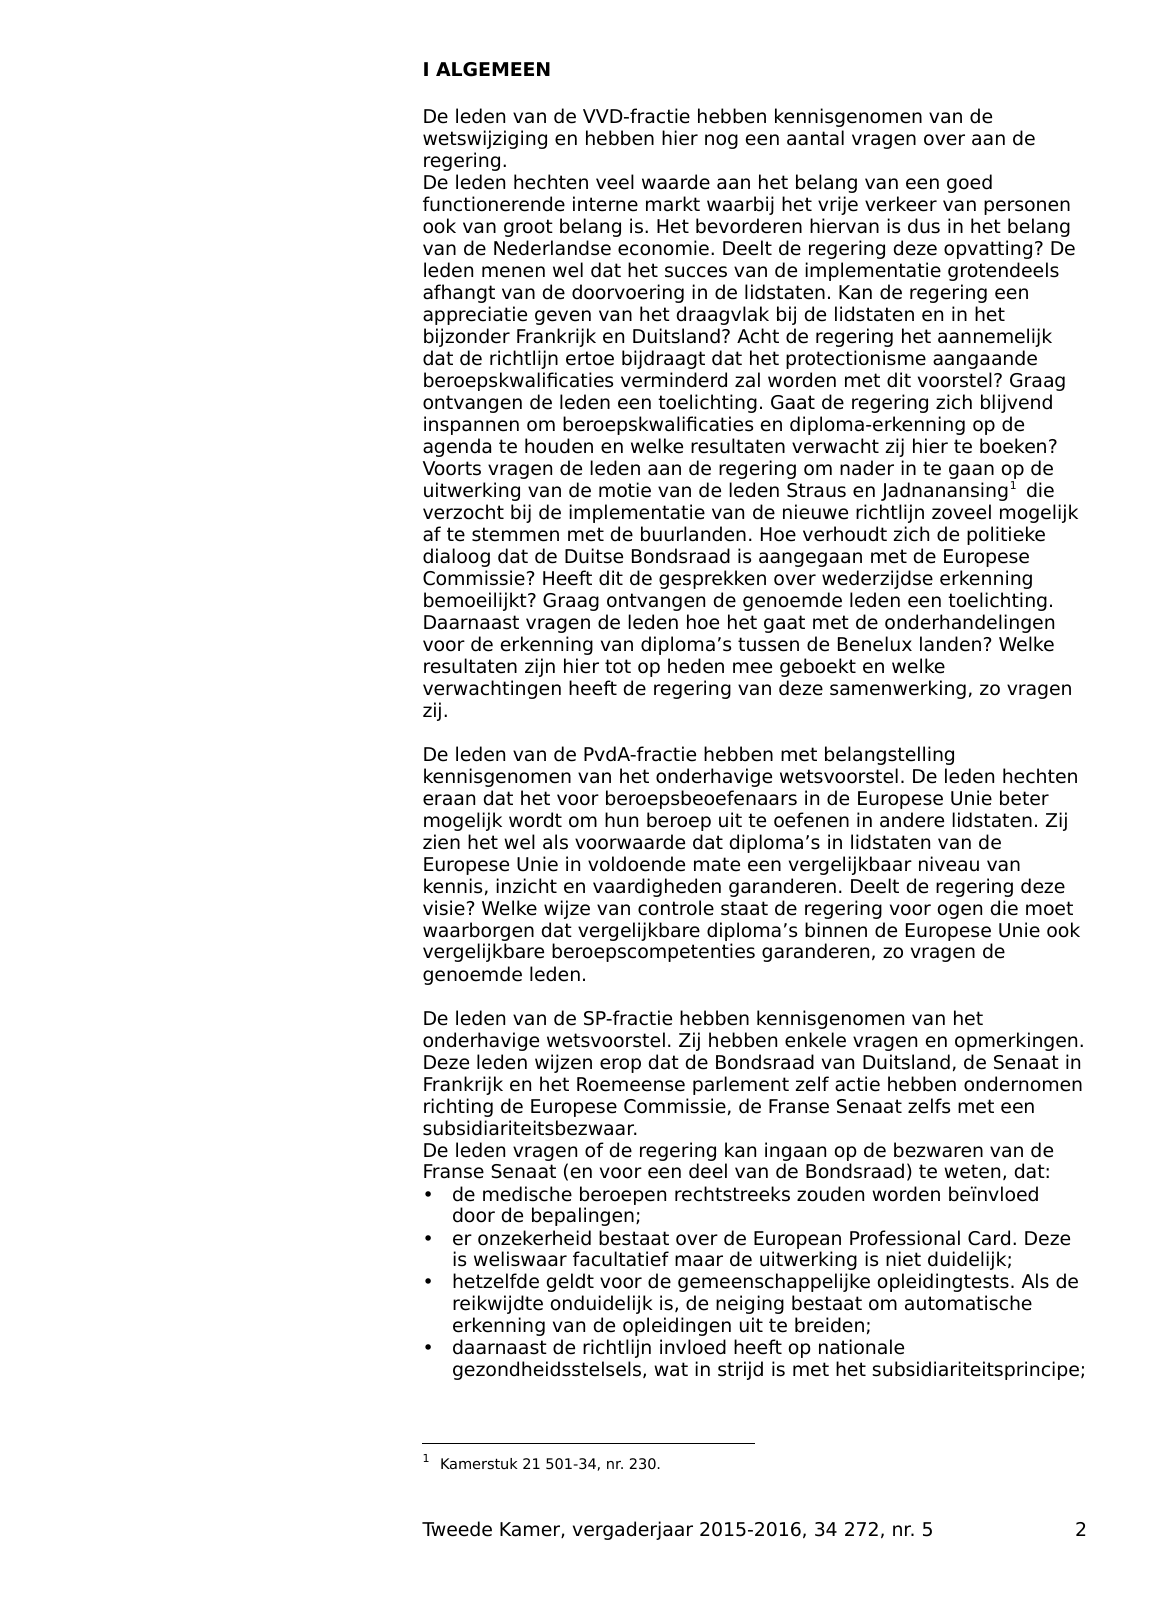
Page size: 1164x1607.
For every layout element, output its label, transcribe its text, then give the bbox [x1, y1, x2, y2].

text Deze leden wijzen erop dat de Bondsraad van Duitsland, de Senaat in Frankrijk en het Roemeense parlement zelf actie hebben ondernomen richting de Europese Commissie, de Franse Senaat zelfs met een subsidiariteitsbezwaar. [422, 1052, 1087, 1139]
text • daarnaast de richtlijn invloed heeft op nationale gezondheidsstelsels, wat in strijd is met het subsidiariteitsprincipe; [422, 1337, 1087, 1381]
text • hetzelfde geldt voor de gemeenschappelijke opleidingtests. Als de reikwijdte onduidelijk is, de neiging bestaat om automatische erkenning van de opleidingen uit te breiden; [422, 1271, 1087, 1337]
text De leden van de PvdA-fractie hebben met belangstelling kennisgenomen van het onderhavige wetsvoorstel. De leden hechten eraan dat het voor beroepsbeoefenaars in de Europese Unie beter mogelijk wordt om hun beroep uit te oefenen in andere lidstaten. Zij zien het wel als voorwaarde dat diploma’s in lidstaten van de Europese Unie in voldoende mate een vergelijkbaar niveau van kennis, inzicht en vaardigheden garanderen. Deelt de regering deze visie? Welke wijze van controle staat de regering voor ogen die moet waarborgen dat vergelijkbare diploma’s binnen de Europese Unie ook vergelijkbare beroepscompetenties garanderen, zo vragen de genoemde leden. [422, 744, 1087, 985]
text Daarnaast vragen de leden hoe het gaat met de onderhandelingen voor de erkenning van diploma’s tussen de Benelux landen? Welke resultaten zijn hier tot op heden mee geboekt en welke verwachtingen heeft de regering van deze samenwerking, zo vragen zij. [422, 612, 1087, 721]
text De leden vragen of de regering kan ingaan op de bezwaren van de Franse Senaat (en voor een deel van de Bondsraad) te weten, dat: [422, 1139, 1087, 1183]
text De leden van de VVD-fractie hebben kennisgenomen van de wetswijziging en hebben hier nog een aantal vragen over aan de regering. [422, 106, 1087, 172]
text Kamerstuk 21 501-34, nr. 230. [422, 1452, 1087, 1474]
text De leden hechten veel waarde aan het belang van een goed functionerende interne markt waarbij het vrije verkeer van personen ook van groot belang is. Het bevorderen hiervan is dus in het belang van de Nederlandse economie. Deelt de regering deze opvatting? De leden menen wel dat het succes van de implementatie grotendeels afhangt van de doorvoering in de lidstaten. Kan de regering een appreciatie geven van het draagvlak bij de lidstaten en in het bijzonder Frankrijk en Duitsland? Acht de regering het aannemelijk dat de richtlijn ertoe bijdraagt dat het protectionisme aangaande beroepskwalificaties verminderd zal worden met dit voorstel? Graag ontvangen de leden een toelichting. Gaat de regering zich blijvend inspannen om beroepskwalificaties en diploma-erkenning op de agenda te houden en welke resultaten verwacht zij hier te boeken? [422, 172, 1087, 458]
text • de medische beroepen rechtstreeks zouden worden beïnvloed door de bepalingen; [422, 1183, 1087, 1227]
text • er onzekerheid bestaat over de European Professional Card. Deze is weliswaar facultatief maar de uitwerking is niet duidelijk; [422, 1227, 1087, 1271]
subtitle I ALGEMEEN [422, 59, 1087, 81]
text Voorts vragen de leden aan de regering om nader in te gaan op de uitwerking van de motie van de leden Straus en Jadnanansing die verzocht bij de implementatie van de nieuwe richtlijn zoveel mogelijk af te stemmen met de buurlanden. Hoe verhoudt zich de politieke dialoog dat de Duitse Bondsraad is aangegaan met de Europese Commissie? Heeft dit de gesprekken over wederzijdse erkenning bemoeilijkt? Graag ontvangen de genoemde leden een toelichting. [422, 458, 1087, 612]
text De leden van de SP-fractie hebben kennisgenomen van het onderhavige wetsvoorstel. Zij hebben enkele vragen en opmerkingen. [422, 1008, 1087, 1052]
